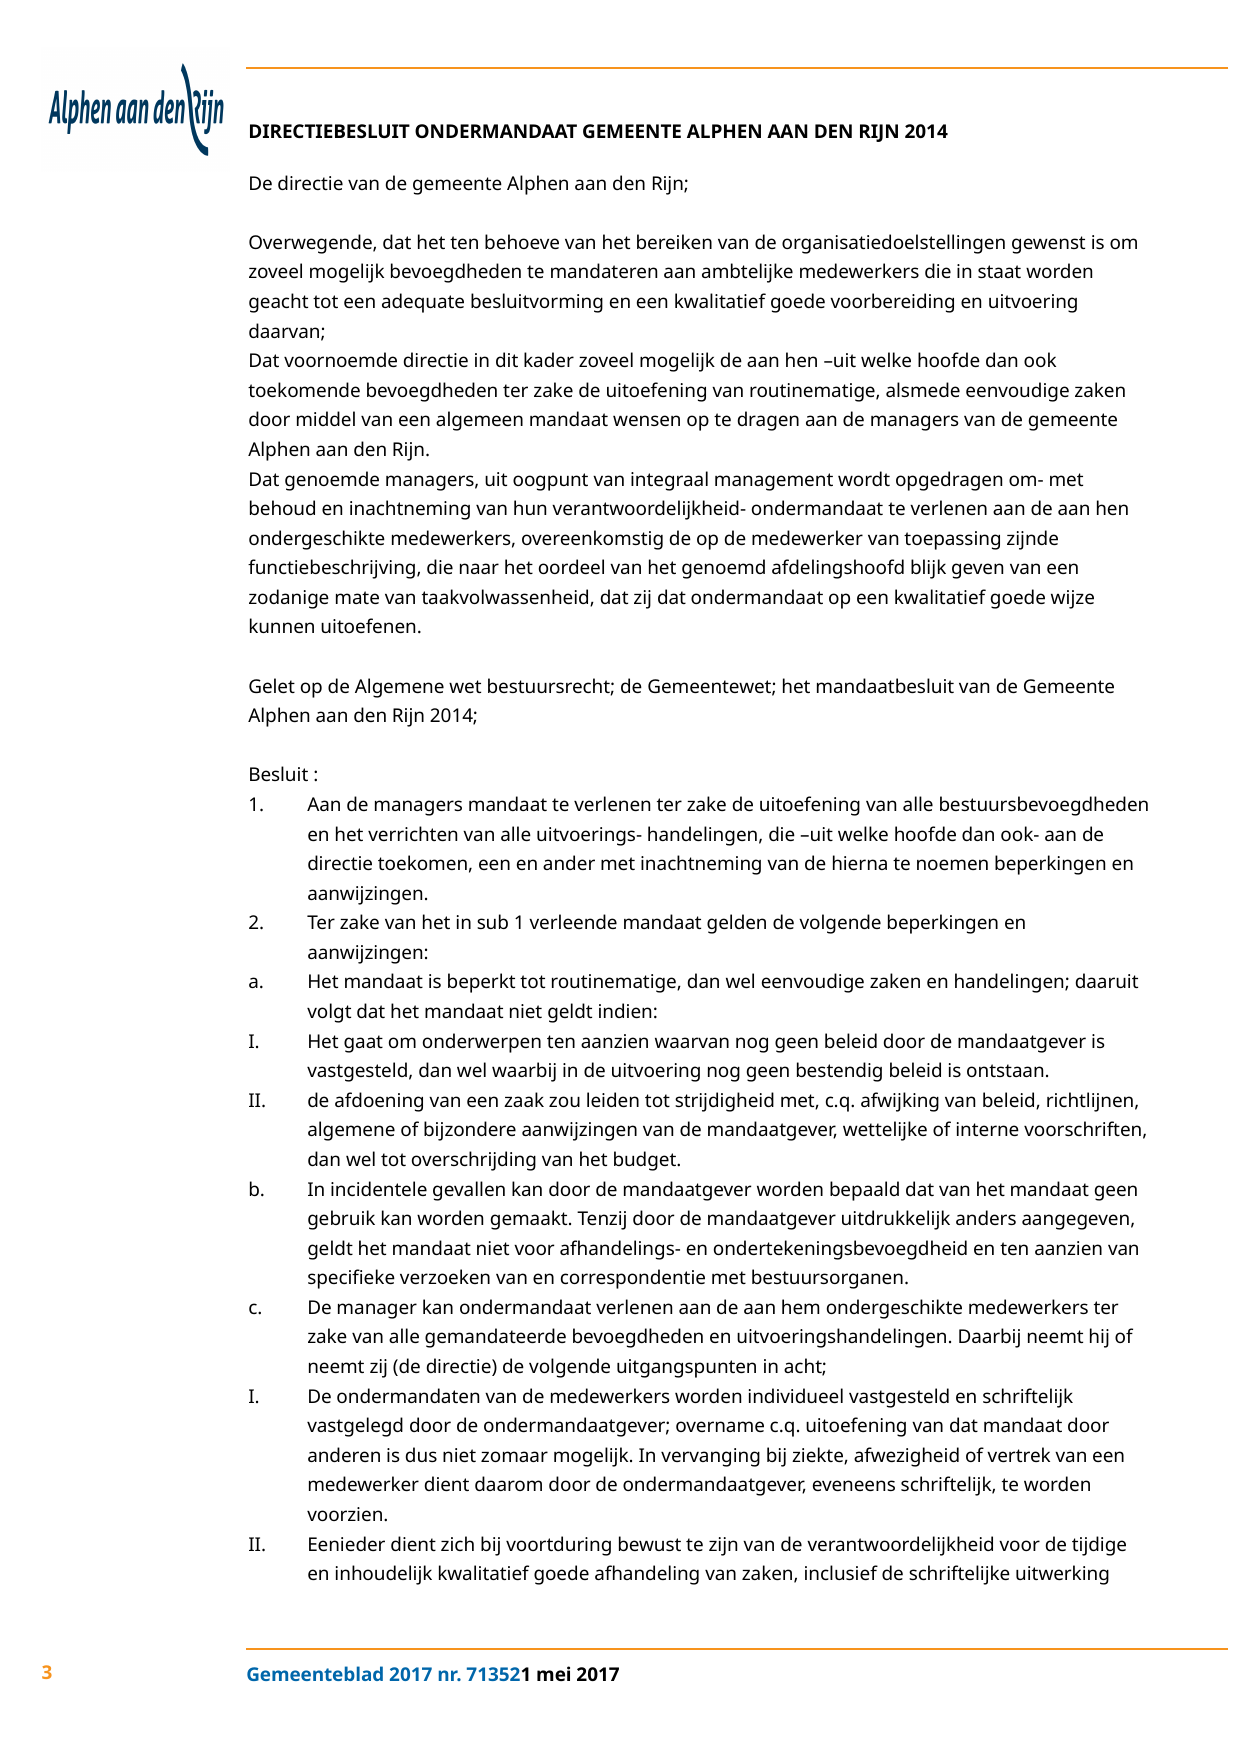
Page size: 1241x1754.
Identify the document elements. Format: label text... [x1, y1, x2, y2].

text DIRECTIEBESLUIT ONDERMANDAAT GEMEENTE ALPHEN AAN DEN RIJN 2014 [248, 116, 1152, 144]
text Besluit : [248, 762, 1152, 787]
list Eenieder dient zich bij voortduring bewust te zijn van de verantwoordelijkheid voor de tijdige en inhoudelijk kwalitatief goede afhandeling van zaken, inclusief de schriftelijke uitwerking [248, 1531, 1152, 1586]
list Het gaat om onderwerpen ten aanzien waarvan nog geen beleid door de mandaatgever is vastgesteld, dan wel waarbij in de uitvoering nog geen bestendig beleid is ontstaan. [248, 1028, 1152, 1083]
text Dat genoemde managers, uit oogpunt van integraal management wordt opgedragen om- met behoud en inachtneming van hun verantwoordelijkheid- ondermandaat te verlenen aan de aan hen ondergeschikte medewerkers, overeenkomstig de op de medewerker van toepassing zijnde functiebeschrijving, die naar het oordeel van het genoemd afdelingshoofd blijk geven van een zodanige mate van taakvolwassenheid, dat zij dat ondermandaat op een kwalitatief goede wijze kunnen uitoefenen. [248, 466, 1152, 639]
picture [41, 47, 231, 172]
text Dat voornoemde directie in dit kader zoveel mogelijk de aan hen –uit welke hoofde dan ook toekomende bevoegdheden ter zake de uitoefening van routinematige, alsmede eenvoudige zaken door middel van een algemeen mandaat wensen op te dragen aan de managers van de gemeente Alphen aan den Rijn. [248, 347, 1152, 462]
text De directie van de gemeente Alphen aan den Rijn; [248, 170, 1152, 196]
list de afdoening van een zaak zou leiden tot strijdigheid met, c.q. afwijking van beleid, richtlijnen, algemene of bijzondere aanwijzingen van de mandaatgever, wettelijke of interne voorschriften, dan wel tot overschrijding van het budget. [248, 1087, 1152, 1172]
list In incidentele gevallen kan door de mandaatgever worden bepaald dat van het mandaat geen gebruik kan worden gemaakt. Tenzij door de mandaatgever uitdrukkelijk anders aangegeven, geldt het mandaat niet voor afhandelings- en ondertekeningsbevoegdheid en ten aanzien van specifieke verzoeken van en correspondentie met bestuursorganen. [248, 1176, 1152, 1290]
list De manager kan ondermandaat verlenen aan de aan hem ondergeschikte medewerkers ter zake van alle gemandateerde bevoegdheden en uitvoeringshandelingen. Daarbij neemt hij of neemt zij (de directie) de volgende uitgangspunten in acht; [248, 1294, 1152, 1379]
text Gelet op de Algemene wet bestuursrecht; de Gemeentewet; het mandaatbesluit van de Gemeente Alphen aan den Rijn 2014; [248, 673, 1152, 728]
list Ter zake van het in sub 1 verleende mandaat gelden de volgende beperkingen en aanwijzingen: [248, 909, 1152, 965]
list Aan de managers mandaat te verlenen ter zake de uitoefening van alle bestuursbevoegdheden en het verrichten van alle uitvoerings- handelingen, die –uit welke hoofde dan ook- aan de directie toekomen, een en ander met inachtneming van de hierna te noemen beperkingen en aanwijzingen. [248, 791, 1152, 906]
text Overwegende, dat het ten behoeve van het bereiken van de organisatiedoelstellingen gewenst is om zoveel mogelijk bevoegdheden te mandateren aan ambtelijke medewerkers die in staat worden geacht tot een adequate besluitvorming en een kwalitatief goede voorbereiding en uitvoering daarvan; [248, 229, 1152, 343]
list De ondermandaten van de medewerkers worden individueel vastgesteld en schriftelijk vastgelegd door de ondermandaatgever; overname c.q. uitoefening van dat mandaat door anderen is dus niet zomaar mogelijk. In vervanging bij ziekte, afwezigheid of vertrek van een medewerker dient daarom door de ondermandaatgever, eveneens schriftelijk, te worden voorzien. [248, 1383, 1152, 1527]
list Het mandaat is beperkt tot routinematige, dan wel eenvoudige zaken en handelingen; daaruit volgt dat het mandaat niet geldt indien: [248, 969, 1152, 1024]
